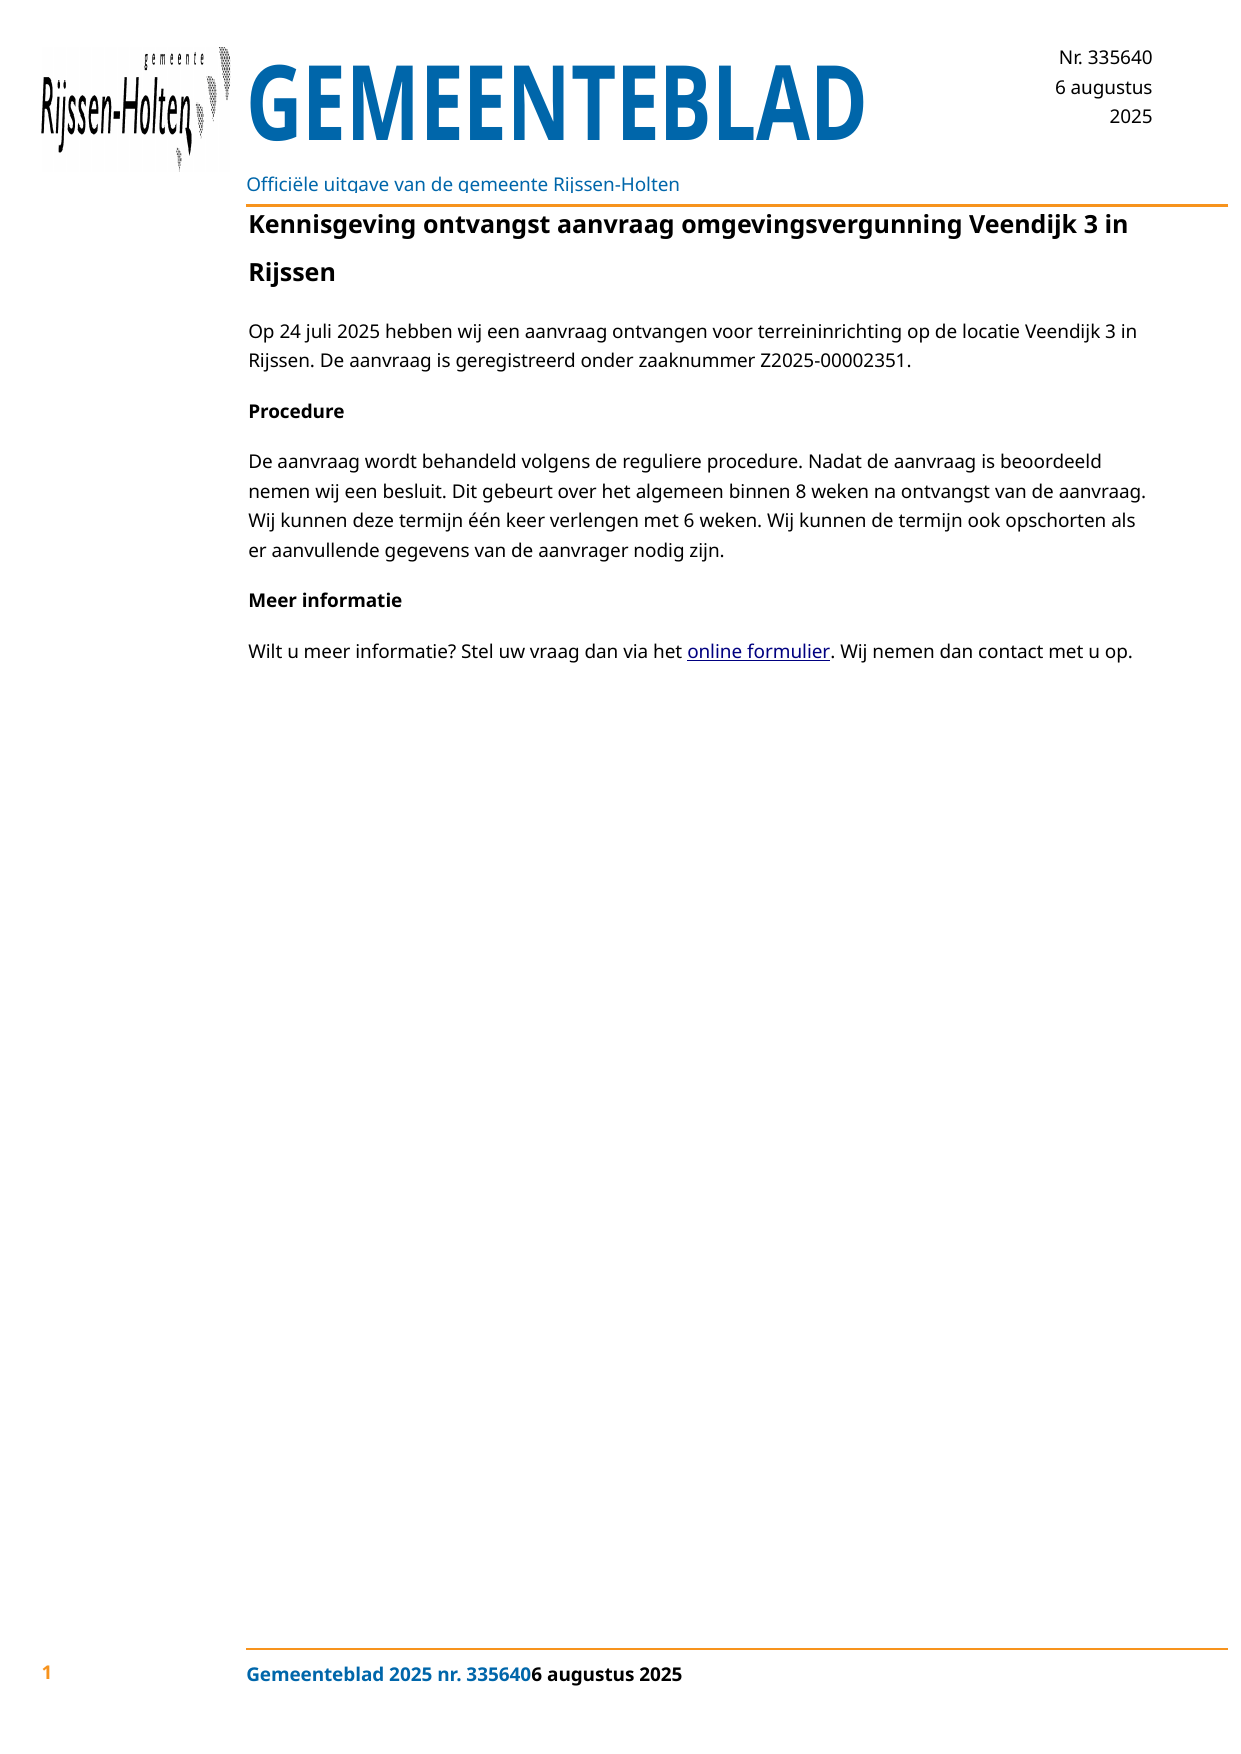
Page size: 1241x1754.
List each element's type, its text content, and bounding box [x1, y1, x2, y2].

text Op 24 juli 2025 hebben wij een aanvraag ontvangen voor terreininrichting op de locatie Veendijk 3 in Rijssen. De aanvraag is geregistreerd onder zaaknummer Z2025-00002351. [248, 318, 1152, 373]
text Kennisgeving ontvangst aanvraag omgevingsvergunning Veendijk 3 in Rijssen [248, 207, 1152, 288]
text Procedure [248, 398, 1152, 424]
text De aanvraag wordt behandeld volgens de reguliere procedure. Nadat de aanvraag is beoordeeld nemen wij een besluit. Dit gebeurt over het algemeen binnen 8 weken na ontvangst van de aanvraag. Wij kunnen deze termijn één keer verlengen met 6 weken. Wij kunnen de termijn ook opschorten als er aanvullende gegevens van de aanvrager nodig zijn. [248, 448, 1152, 563]
picture [41, 47, 231, 172]
text Wilt u meer informatie? Stel uw vraag dan via het online formulier. Wij nemen dan contact met u op. [248, 638, 1152, 664]
text Meer informatie [248, 587, 1152, 613]
